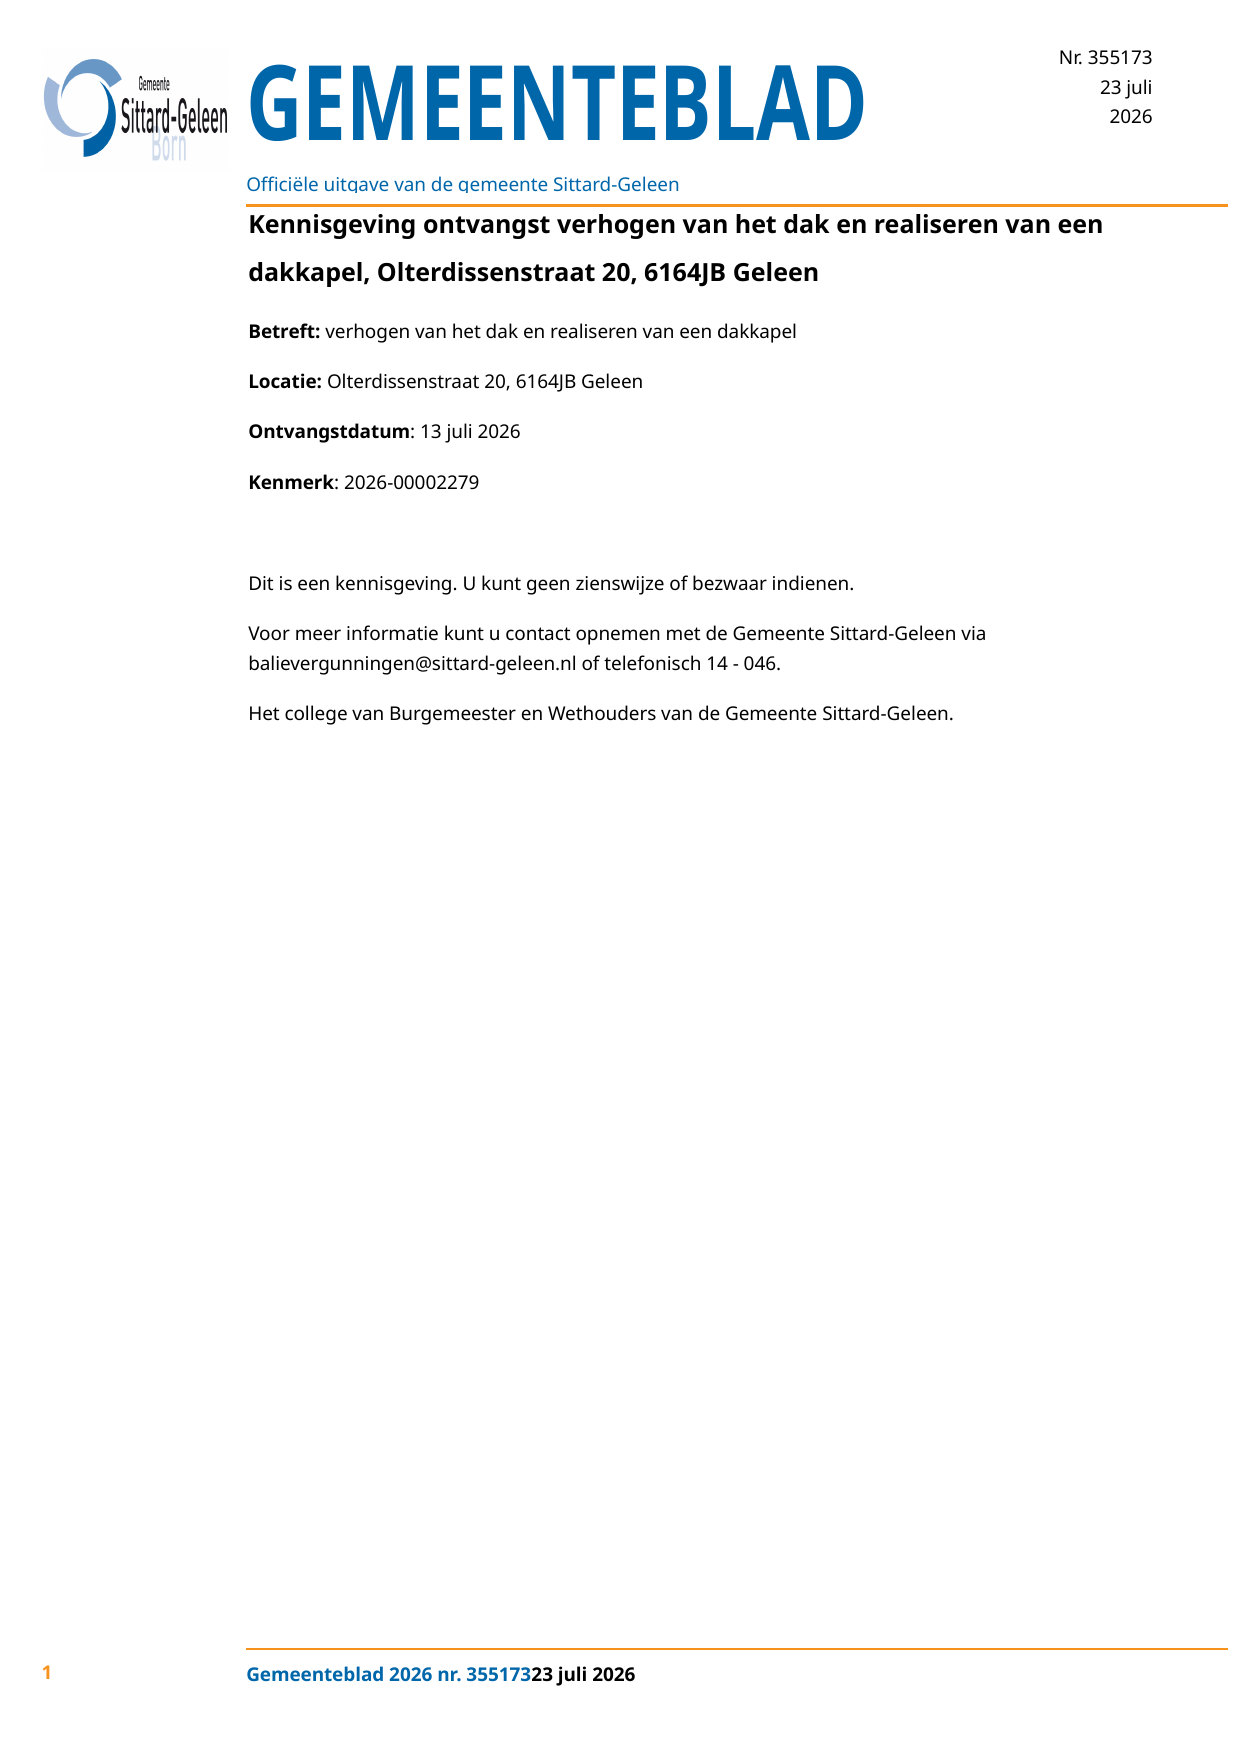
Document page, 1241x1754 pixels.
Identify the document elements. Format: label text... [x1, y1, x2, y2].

text Dit is een kennisgeving. U kunt geen zienswijze of bezwaar indienen. [248, 570, 1152, 596]
text Ontvangstdatum: 13 juli 2026 [248, 419, 1152, 444]
text Kennisgeving ontvangst verhogen van het dak en realiseren van een dakkapel, Olterdissenstraat 20, 6164JB Geleen [248, 207, 1152, 288]
picture [41, 47, 231, 172]
text Locatie: Olterdissenstraat 20, 6164JB Geleen [248, 368, 1152, 394]
text Voor meer informatie kunt u contact opnemen met de Gemeente Sittard-Geleen via balievergunningen@sittard-geleen.nl of telefonisch 14 - 046. [248, 620, 1152, 676]
text Betreft: verhogen van het dak en realiseren van een dakkapel [248, 318, 1152, 344]
text Het college van Burgemeester en Wethouders van de Gemeente Sittard-Geleen. [248, 700, 1152, 726]
text Kenmerk: 2026-00002279 [248, 469, 1152, 495]
